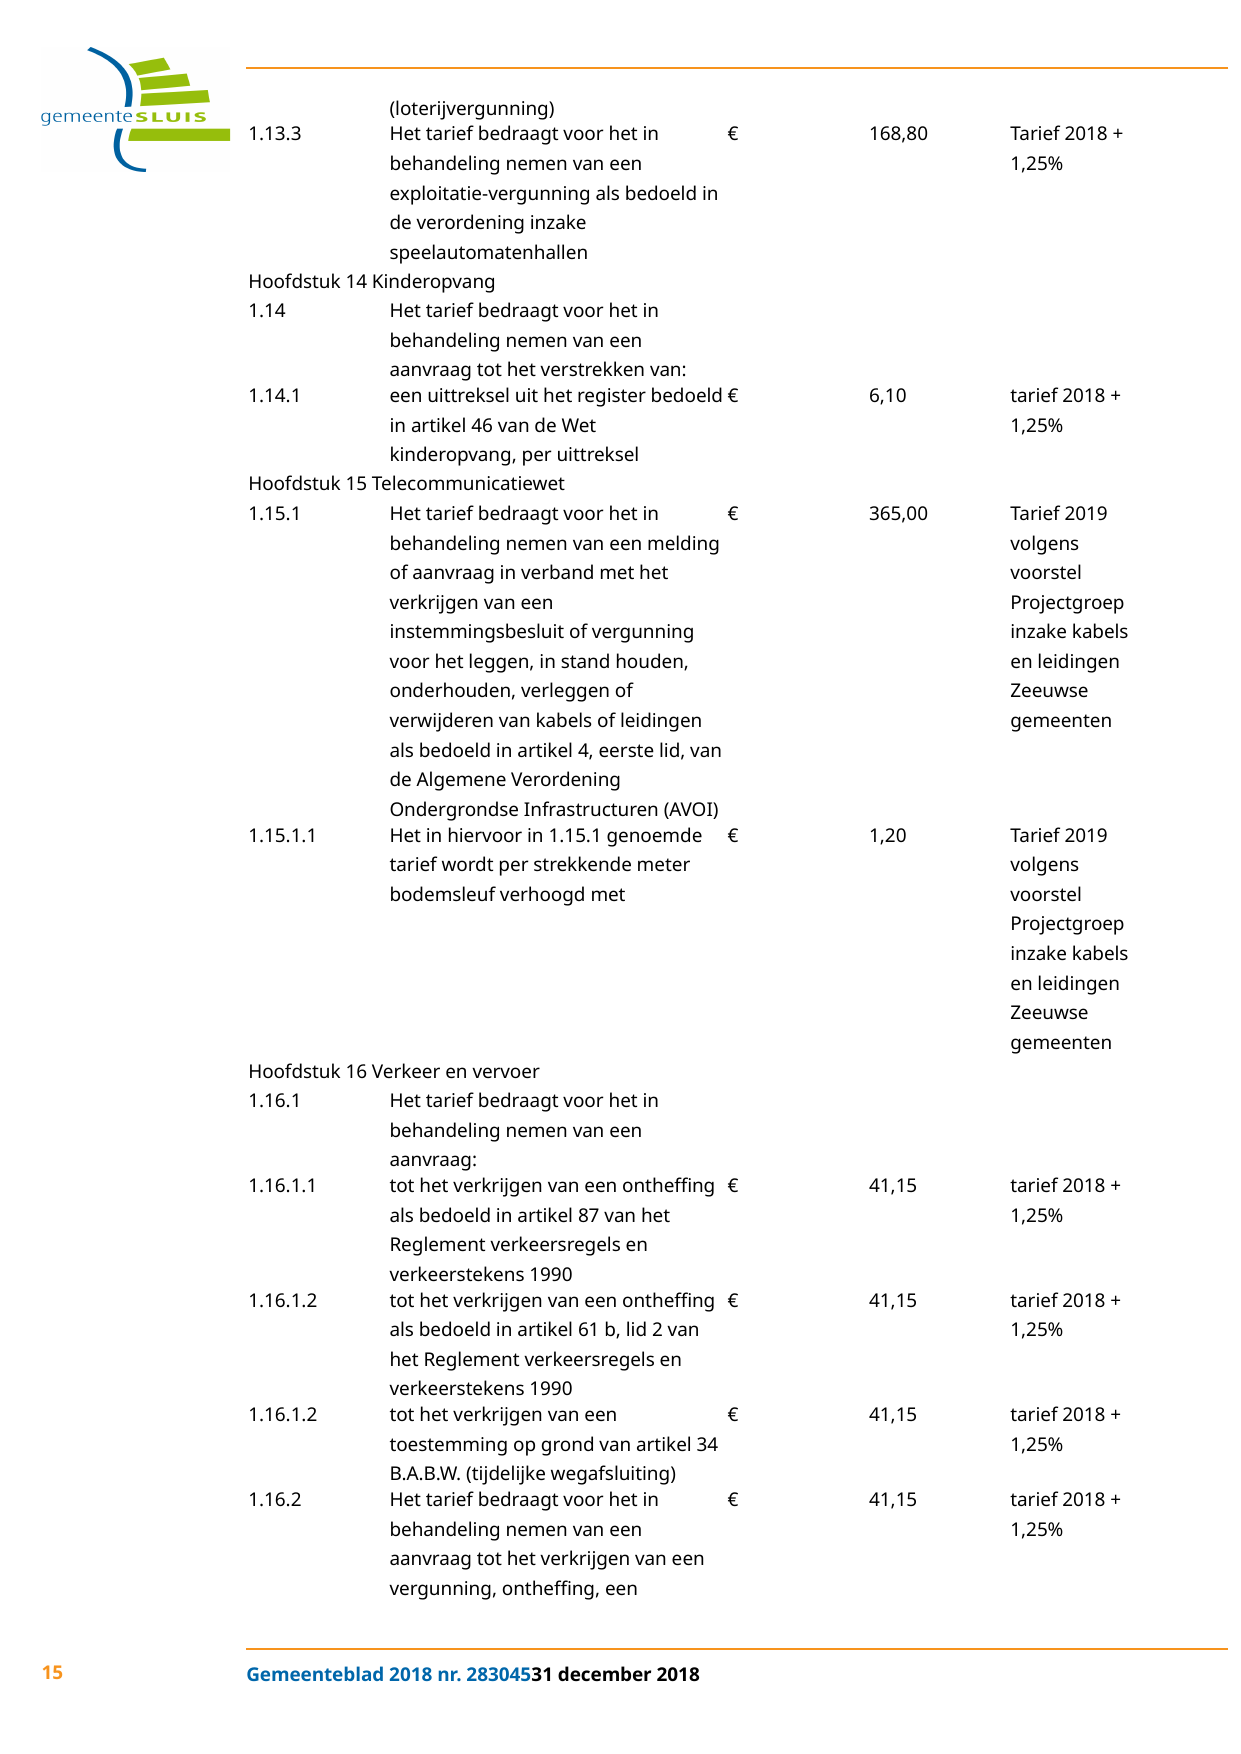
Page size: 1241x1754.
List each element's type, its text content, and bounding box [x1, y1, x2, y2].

table_cell [869, 95, 1010, 121]
table_header Tarief 2019 volgens voorstel Projectgroep inzake kabels en leidingen Zeeuwse gemeenten [1010, 500, 1152, 822]
table_cell 1.16.1.1 [248, 1173, 389, 1287]
table_header 365,00 [869, 500, 1010, 822]
table_cell 41,15 [869, 1401, 1010, 1486]
table_header [869, 298, 1010, 382]
table_cell [728, 95, 869, 121]
table_header 1.15.1 [248, 500, 389, 822]
table_header Het tarief bedraagt voor het in behandeling nemen van een melding of aanvraag in verband met het verkrijgen van een instemmingsbesluit of vergunning voor het leggen, in stand houden, onderhouden, verleggen of verwijderen van kabels of leidingen als bedoeld in artikel 4, eerste lid, van de Algemene Verordening Ondergrondse Infrastructuren (AVOI) [389, 500, 727, 822]
table_cell 1.14.1 [248, 383, 389, 467]
table_cell € [728, 822, 869, 1054]
table_cell 1.13.3 [248, 121, 389, 264]
table_cell 41,15 [869, 1287, 1010, 1401]
text Hoofdstuk 14 Kinderopvang [248, 268, 1152, 293]
table_cell 41,15 [869, 1486, 1010, 1601]
table_cell (loterijvergunning) [389, 95, 727, 121]
table_cell tarief 2018 + 1,25% [1010, 1173, 1152, 1287]
table_cell Het in hiervoor in 1.15.1 genoemde tarief wordt per strekkende meter bodemsleuf verhoogd met [389, 822, 727, 1054]
table_header Het tarief bedraagt voor het in behandeling nemen van een aanvraag: [389, 1088, 727, 1172]
table_cell tarief 2018 + 1,25% [1010, 1486, 1152, 1601]
text Hoofdstuk 15 Telecommunicatiewet [248, 471, 1152, 496]
table_cell Het tarief bedraagt voor het in behandeling nemen van een exploitatie-vergunning als bedoeld in de verordening inzake speelautomatenhallen [389, 121, 727, 264]
table_header Het tarief bedraagt voor het in behandeling nemen van een aanvraag tot het verstrekken van: [389, 298, 727, 382]
table_cell een uittreksel uit het register bedoeld in artikel 46 van de Wet kinderopvang, per uittreksel [389, 383, 727, 467]
table_cell € [728, 1287, 869, 1401]
table_cell tarief 2018 + 1,25% [1010, 1401, 1152, 1486]
table_cell tot het verkrijgen van een ontheffing als bedoeld in artikel 61 b, lid 2 van het Reglement verkeersregels en verkeerstekens 1990 [389, 1287, 727, 1401]
table_cell € [728, 121, 869, 264]
table_header [728, 1088, 869, 1172]
table_cell Tarief 2018 + 1,25% [1010, 121, 1152, 264]
table_cell tot het verkrijgen van een toestemming op grond van artikel 34 B.A.B.W. (tijdelijke wegafsluiting) [389, 1401, 727, 1486]
table_cell € [728, 1486, 869, 1601]
table_cell tarief 2018 + 1,25% [1010, 1287, 1152, 1401]
table_header [869, 1088, 1010, 1172]
table_cell 6,10 [869, 383, 1010, 467]
table_cell 41,15 [869, 1173, 1010, 1287]
table_cell € [728, 383, 869, 467]
table_cell tarief 2018 + 1,25% [1010, 383, 1152, 467]
table_cell 1,20 [869, 822, 1010, 1054]
table_header [1010, 298, 1152, 382]
text Hoofdstuk 16 Verkeer en vervoer [248, 1058, 1152, 1083]
table_cell [1010, 95, 1152, 121]
table_cell Tarief 2019 volgens voorstel Projectgroep inzake kabels en leidingen Zeeuwse gemeenten [1010, 822, 1152, 1054]
table_cell 1.15.1.1 [248, 822, 389, 1054]
table_cell tot het verkrijgen van een ontheffing als bedoeld in artikel 87 van het Reglement verkeersregels en verkeerstekens 1990 [389, 1173, 727, 1287]
table_cell 1.16.1.2 [248, 1401, 389, 1486]
table_header [728, 298, 869, 382]
table_header 1.14 [248, 298, 389, 382]
table_header 1.16.1 [248, 1088, 389, 1172]
picture [41, 47, 231, 172]
table_cell Het tarief bedraagt voor het in behandeling nemen van een aanvraag tot het verkrijgen van een vergunning, ontheffing, een [389, 1486, 727, 1601]
table_cell € [728, 1173, 869, 1287]
table_cell 1.16.2 [248, 1486, 389, 1601]
table_cell € [728, 1401, 869, 1486]
table_header [1010, 1088, 1152, 1172]
table_header € [728, 500, 869, 822]
table_cell 1.16.1.2 [248, 1287, 389, 1401]
table_cell 168,80 [869, 121, 1010, 264]
table_cell [248, 95, 389, 121]
